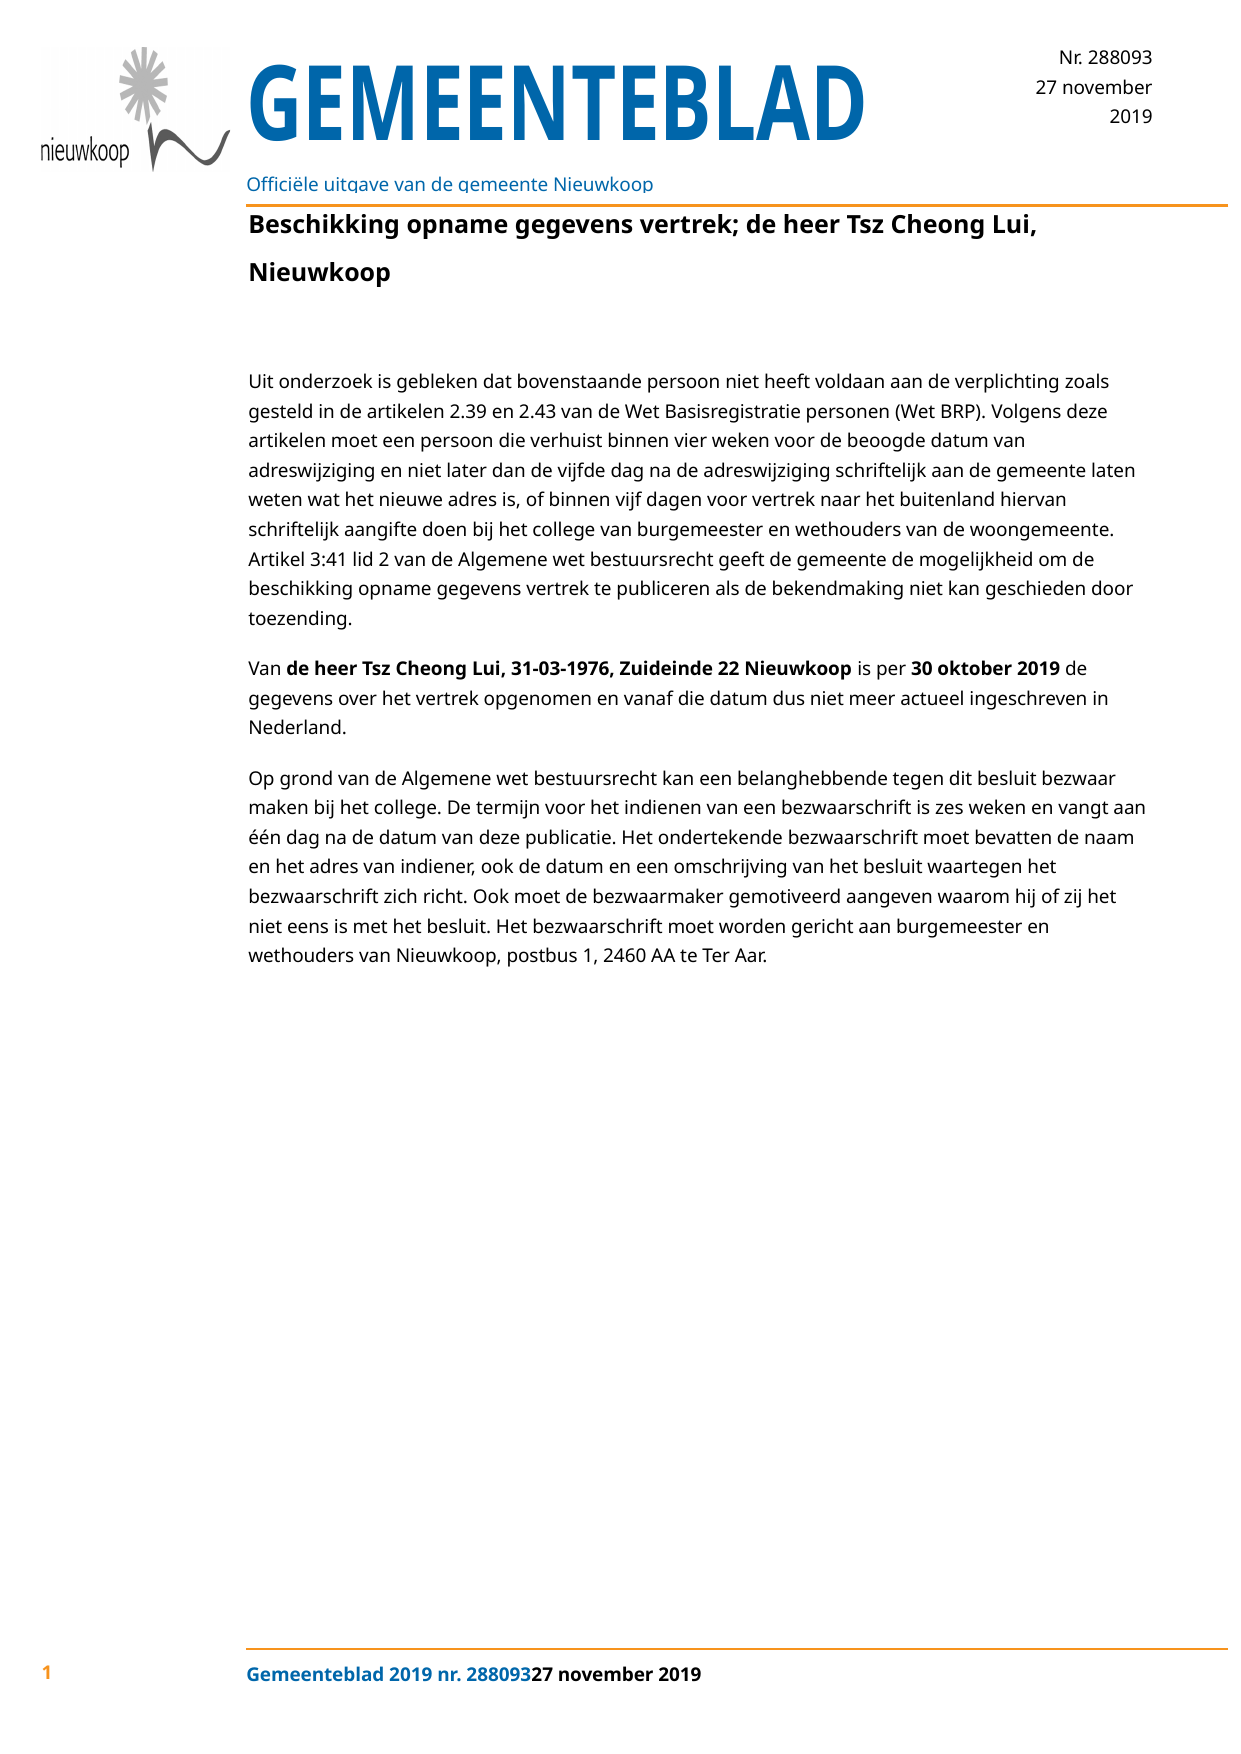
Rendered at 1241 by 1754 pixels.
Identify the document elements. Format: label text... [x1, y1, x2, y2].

text Uit onderzoek is gebleken dat bovenstaande persoon niet heeft voldaan aan de verplichting zoals gesteld in de artikelen 2.39 en 2.43 van de Wet Basisregistratie personen (Wet BRP). Volgens deze artikelen moet een persoon die verhuist binnen vier weken voor de beoogde datum van adreswijziging en niet later dan de vijfde dag na de adreswijziging schriftelijk aan de gemeente laten weten wat het nieuwe adres is, of binnen vijf dagen voor vertrek naar het buitenland hiervan schriftelijk aangifte doen bij het college van burgemeester en wethouders van de woongemeente. Artikel 3:41 lid 2 van de Algemene wet bestuursrecht geeft de gemeente de mogelijkheid om de beschikking opname gegevens vertrek te publiceren als de bekendmaking niet kan geschieden door toezending. [248, 368, 1152, 631]
text Van de heer Tsz Cheong Lui, 31-03-1976, Zuideinde 22 Nieuwkoop is per 30 oktober 2019 de gegevens over het vertrek opgenomen en vanaf die datum dus niet meer actueel ingeschreven in Nederland. [248, 655, 1152, 740]
picture [41, 47, 231, 172]
text Op grond van de Algemene wet bestuursrecht kan een belanghebbende tegen dit besluit bezwaar maken bij het college. De termijn voor het indienen van een bezwaarschrift is zes weken en vangt aan één dag na de datum van deze publicatie. Het ondertekende bezwaarschrift moet bevatten de naam en het adres van indiener, ook de datum en een omschrijving van het besluit waartegen het bezwaarschrift zich richt. Ook moet de bezwaarmaker gemotiveerd aangeven waarom hij of zij het niet eens is met het besluit. Het bezwaarschrift moet worden gericht aan burgemeester en wethouders van Nieuwkoop, postbus 1, 2460 AA te Ter Aar. [248, 765, 1152, 968]
text Beschikking opname gegevens vertrek; de heer Tsz Cheong Lui, Nieuwkoop [248, 207, 1152, 288]
